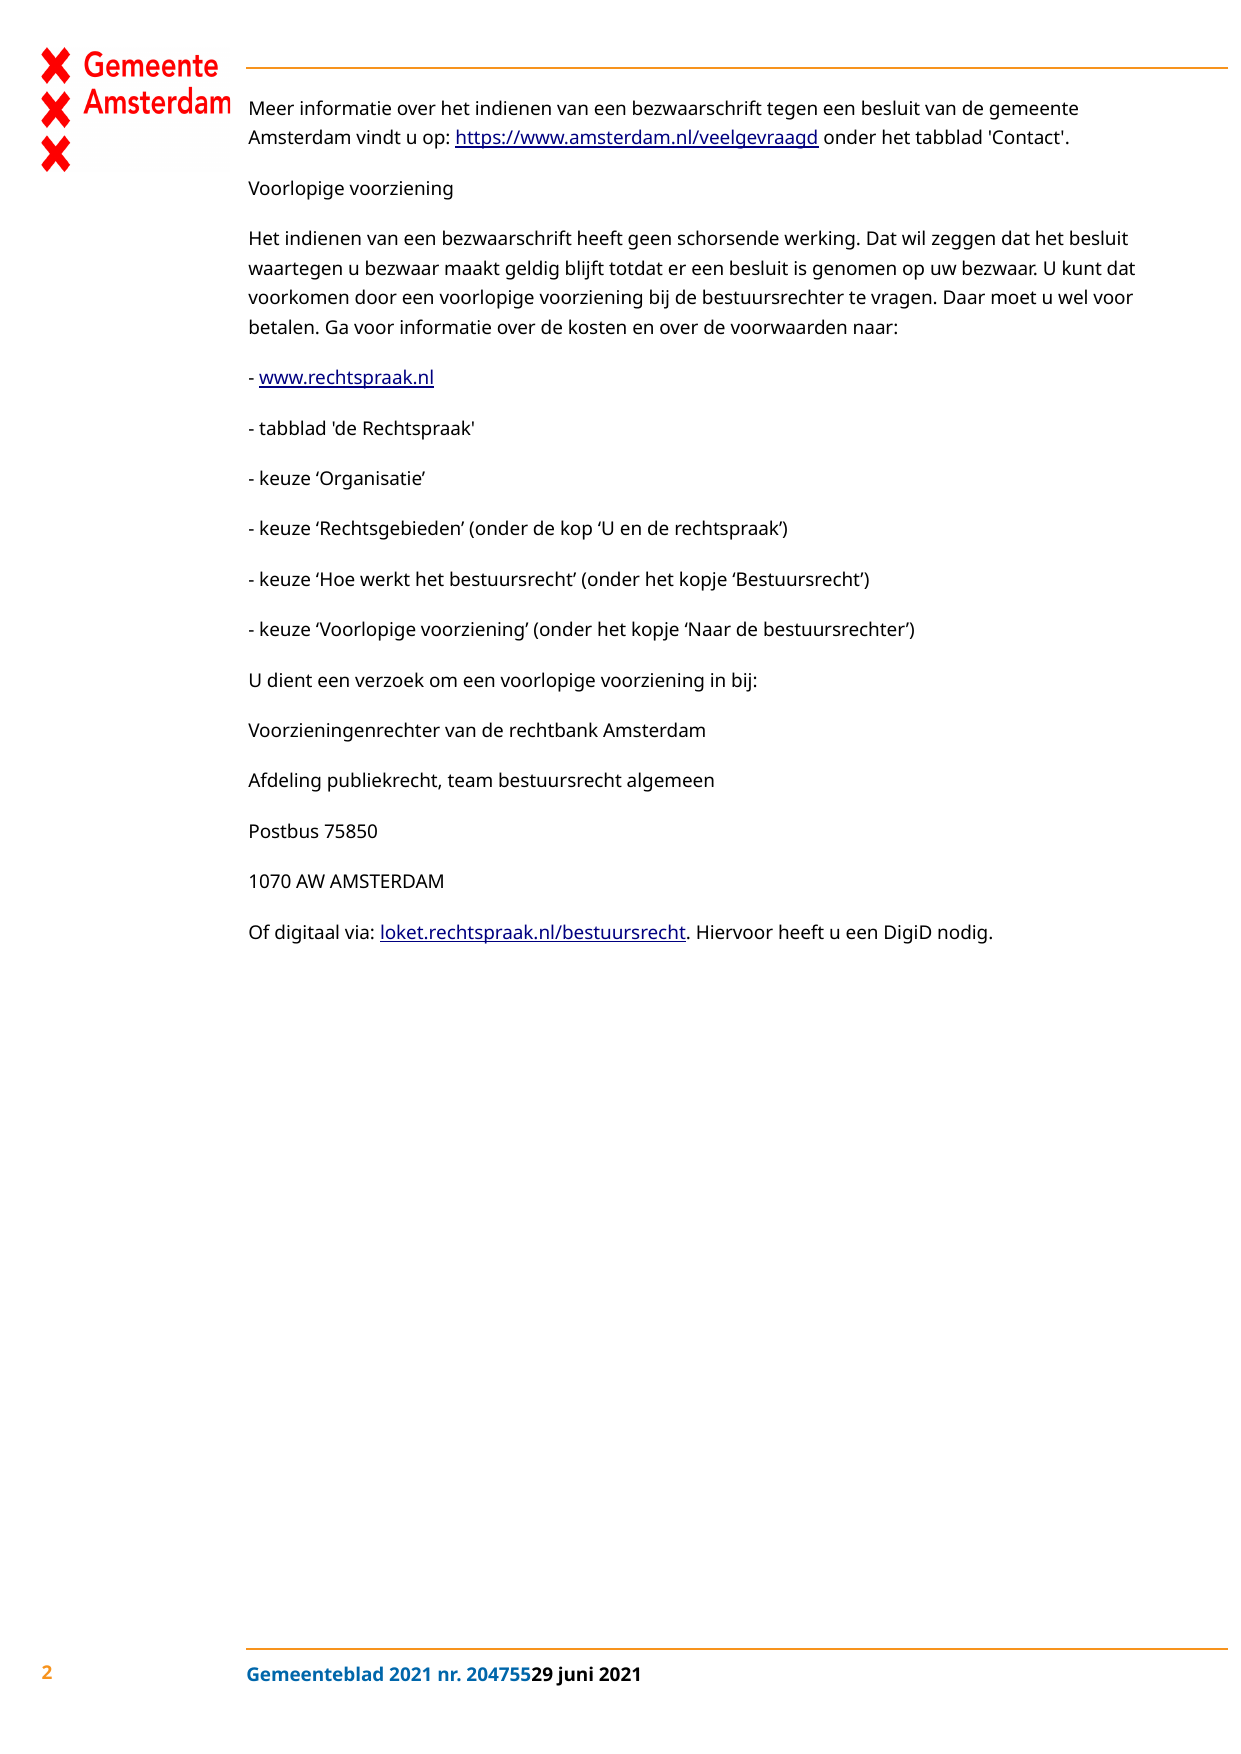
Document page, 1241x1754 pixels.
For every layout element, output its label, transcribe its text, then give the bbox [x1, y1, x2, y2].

text Meer informatie over het indienen van een bezwaarschrift tegen een besluit van de gemeente Amsterdam vindt u op: https://www.amsterdam.nl/veelgevraagd onder het tabblad 'Contact'. [248, 95, 1152, 150]
text Voorzieningenrechter van de rechtbank Amsterdam [248, 717, 1152, 743]
text Voorlopige voorziening [248, 175, 1152, 201]
text Of digitaal via: loket.rechtspraak.nl/bestuursrecht. Hiervoor heeft u een DigiD nodig. [248, 919, 1152, 945]
text U dient een verzoek om een voorlopige voorziening in bij: [248, 667, 1152, 693]
text - www.rechtspraak.nl [248, 364, 1152, 390]
text - keuze ‘Organisatie’ [248, 465, 1152, 491]
text Het indienen van een bezwaarschrift heeft geen schorsende werking. Dat wil zeggen dat het besluit waartegen u bezwaar maakt geldig blijft totdat er een besluit is genomen op uw bezwaar. U kunt dat voorkomen door een voorlopige voorziening bij de bestuursrechter te vragen. Daar moet u wel voor betalen. Ga voor informatie over de kosten en over de voorwaarden naar: [248, 225, 1152, 340]
text - tabblad 'de Rechtspraak' [248, 415, 1152, 441]
text - keuze ‘Rechtsgebieden’ (onder de kop ‘U en de rechtspraak’) [248, 516, 1152, 541]
picture [41, 47, 231, 172]
text Afdeling publiekrecht, team bestuursrecht algemeen [248, 768, 1152, 793]
text Postbus 75850 [248, 818, 1152, 844]
text 1070 AW AMSTERDAM [248, 868, 1152, 894]
text - keuze ‘Voorlopige voorziening’ (onder het kopje ‘Naar de bestuursrechter’) [248, 616, 1152, 642]
text - keuze ‘Hoe werkt het bestuursrecht’ (onder het kopje ‘Bestuursrecht’) [248, 566, 1152, 592]
